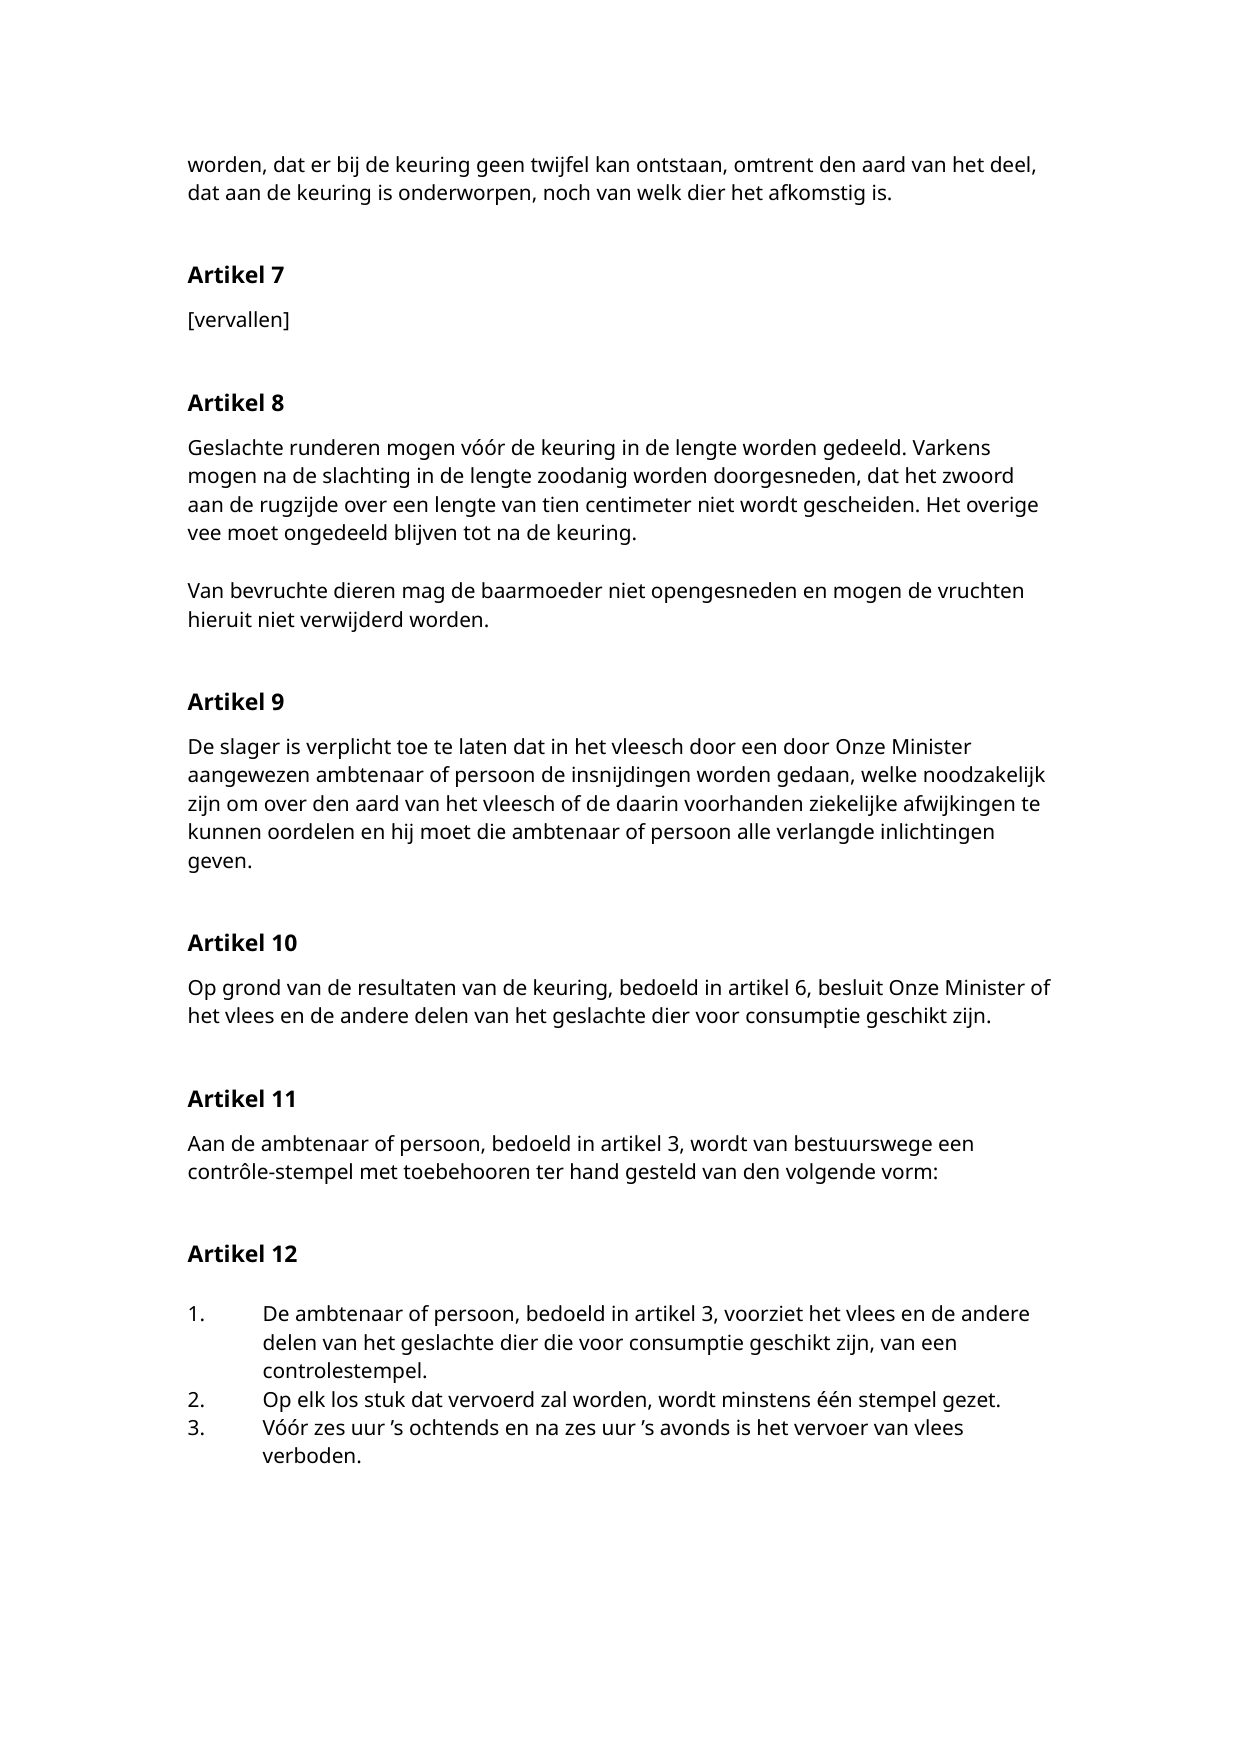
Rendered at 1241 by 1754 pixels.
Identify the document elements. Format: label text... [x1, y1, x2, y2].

subtitle Artikel 11 [187, 1082, 1053, 1114]
subtitle Artikel 10 [187, 927, 1053, 958]
text De slager is verplicht toe te laten dat in het vleesch door een door Onze Minister aangewezen ambtenaar of persoon de insnijdingen worden gedaan, welke noodzakelijk zijn om over den aard van het vleesch of de daarin voorhanden ziekelijke afwijkingen te kunnen oordelen en hij moet die ambtenaar of persoon alle verlangde inlichtingen geven. [187, 732, 1053, 874]
list De ambtenaar of persoon, bedoeld in artikel 3, voorziet het vlees en de andere delen van het geslachte dier die voor consumptie geschikt zijn, van een controlestempel. [187, 1299, 1053, 1385]
text worden, dat er bij de keuring geen twijfel kan ontstaan, omtrent den aard van het deel, dat aan de keuring is onderworpen, noch van welk dier het afkomstig is. [187, 150, 1053, 207]
text Van bevruchte dieren mag de baarmoeder niet opengesneden en mogen de vruchten hieruit niet verwijderd worden. [187, 577, 1053, 633]
text [vervallen] [187, 306, 1053, 334]
subtitle Artikel 8 [187, 387, 1053, 418]
text Op grond van de resultaten van de keuring, bedoeld in artikel 6, besluit Onze Minister of het vlees en de andere delen van het geslachte dier voor consumptie geschikt zijn. [187, 973, 1053, 1030]
text Geslachte runderen mogen vóór de keuring in de lengte worden gedeeld. Varkens mogen na de slachting in de lengte zoodanig worden doorgesneden, dat het zwoord aan de rugzijde over een lengte van tien centimeter niet wordt gescheiden. Het overige vee moet ongedeeld blijven tot na de keuring. [187, 433, 1053, 547]
list Vóór zes uur ’s ochtends en na zes uur ’s avonds is het vervoer van vlees verboden. [187, 1413, 1053, 1470]
subtitle Artikel 12 [187, 1238, 1053, 1269]
subtitle Artikel 7 [187, 259, 1053, 291]
subtitle Artikel 9 [187, 686, 1053, 717]
text Aan de ambtenaar of persoon, bedoeld in artikel 3, wordt van bestuurswege een contrôle-stempel met toebehooren ter hand gesteld van den volgende vorm: [187, 1129, 1053, 1186]
list Op elk los stuk dat vervoerd zal worden, wordt minstens één stempel gezet. [187, 1385, 1053, 1413]
